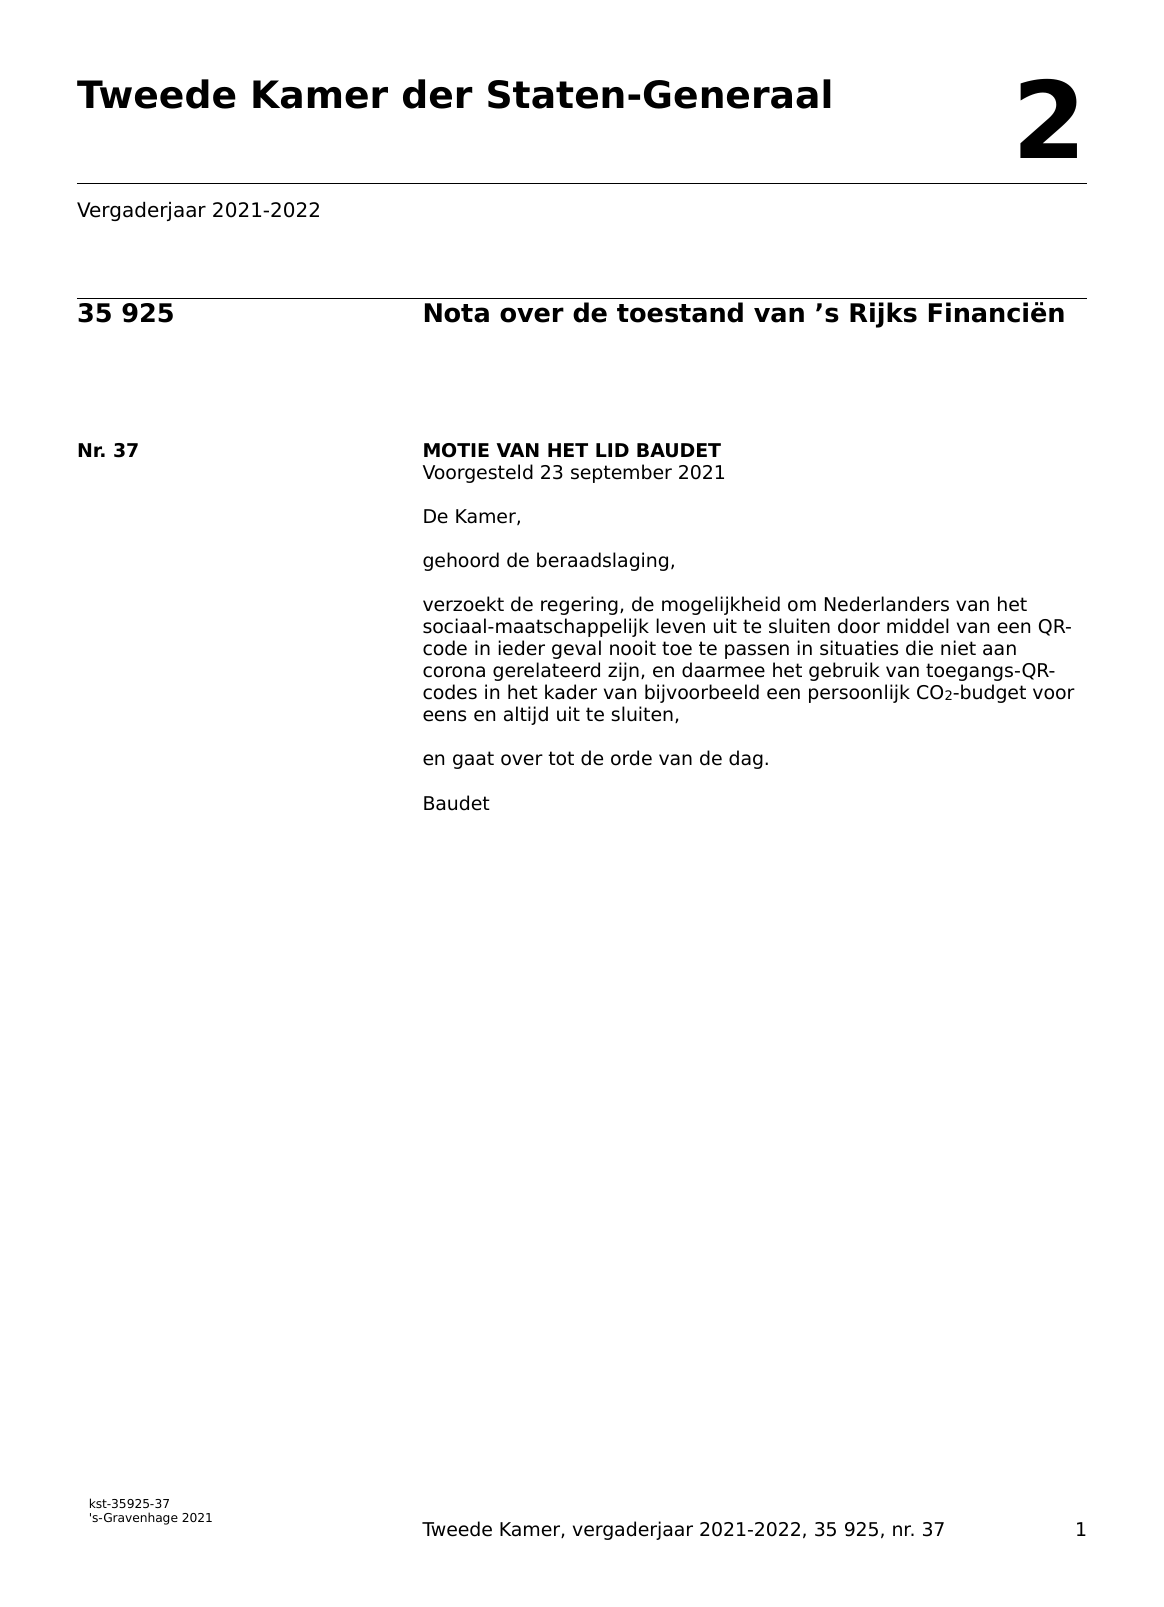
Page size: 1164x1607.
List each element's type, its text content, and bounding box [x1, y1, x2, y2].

subtitle 35 925 Nota over de toestand van ’s Rijks Financiën [77, 299, 1087, 329]
subtitle Nr. 37 MOTIE VAN HET LID BAUDET [77, 440, 1087, 462]
text De Kamer, [422, 506, 1087, 528]
table_header 2 [886, 59, 1087, 183]
table_cell Vergaderjaar 2021-2022 [77, 184, 1087, 298]
text 's-Gravenhage 2021 [88, 1511, 323, 1525]
text gehoord de beraadslaging, [422, 550, 1087, 572]
text verzoekt de regering, de mogelijkheid om Nederlanders van het sociaal-maatschappelijk leven uit te sluiten door middel van een QR-code in ieder geval nooit toe te passen in situaties die niet aan corona gerelateerd zijn, en daarmee het gebruik van toegangs-QR-codes in het kader van bijvoorbeeld een persoonlijk CO2-budget voor eens en altijd uit te sluiten, [422, 594, 1087, 726]
text Baudet [422, 792, 1087, 814]
table_header Tweede Kamer der Staten-Generaal [77, 59, 886, 183]
text en gaat over tot de orde van de dag. [422, 748, 1087, 770]
text Voorgesteld 23 september 2021 [422, 462, 1087, 484]
text kst-35925-37 [88, 1497, 323, 1511]
